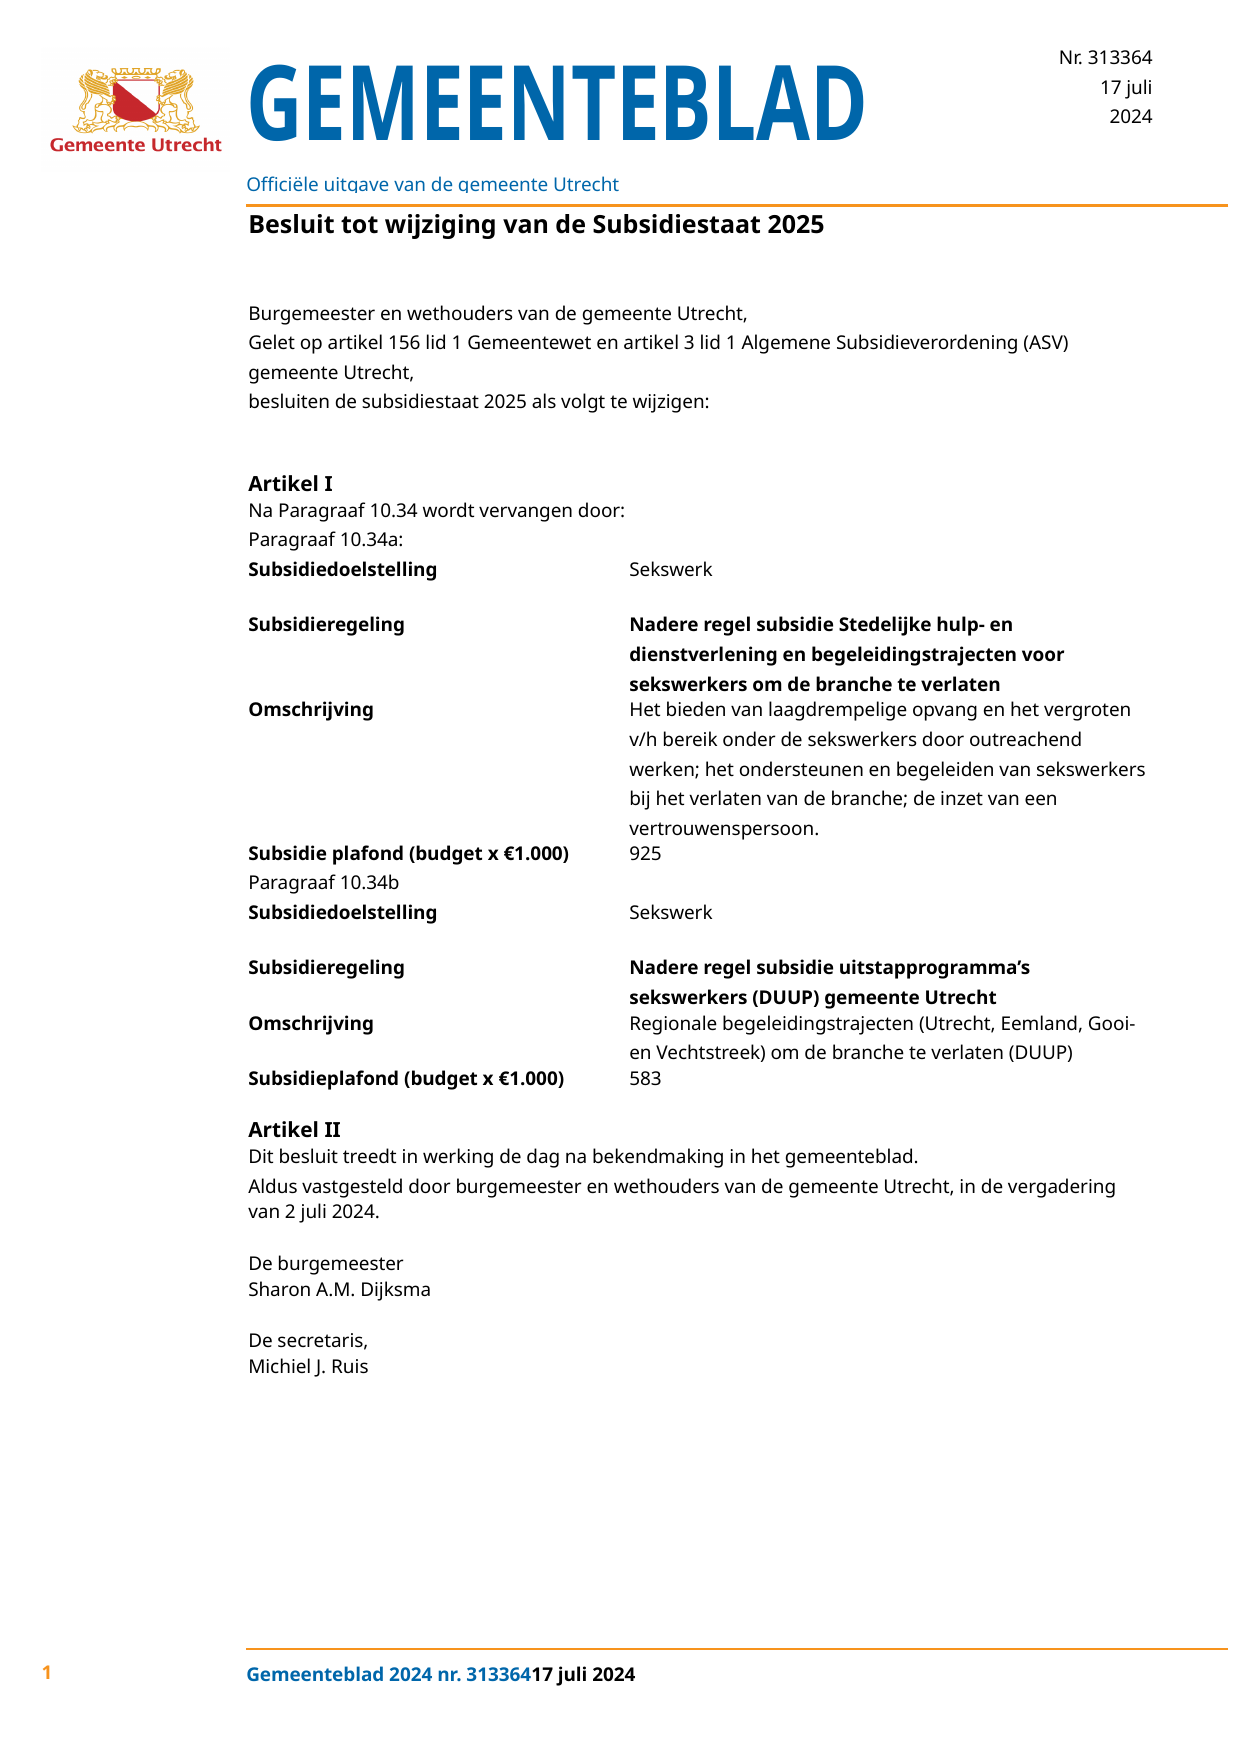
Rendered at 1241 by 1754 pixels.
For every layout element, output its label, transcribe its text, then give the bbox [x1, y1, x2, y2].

table_cell Subsidieregeling [248, 612, 629, 697]
table_cell 925 [629, 841, 1152, 866]
table_cell Regionale begeleidingstrajecten (Utrecht, Eemland, Gooi- en Vechtstreek) om de branche te verlaten (DUUP) [629, 1010, 1152, 1065]
text Paragraaf 10.34a: [248, 527, 1152, 552]
text Artikel I [248, 469, 1152, 497]
table_cell Nadere regel subsidie uitstapprogramma’s sekswerkers (DUUP) gemeente Utrecht [629, 955, 1152, 1010]
text Artikel II [248, 1115, 1152, 1143]
table_cell Omschrijving [248, 697, 629, 841]
text Na Paragraaf 10.34 wordt vervangen door: [248, 497, 1152, 523]
text De burgemeester [248, 1250, 1152, 1276]
text Michiel J. Ruis [248, 1353, 1152, 1379]
table_header Sekswerk [629, 556, 1152, 612]
table_header Sekswerk [629, 899, 1152, 954]
text Gelet op artikel 156 lid 1 Gemeentewet en artikel 3 lid 1 Algemene Subsidieverordening (ASV) gemeente Utrecht, [248, 329, 1152, 385]
table_cell Subsidie plafond (budget x €1.000) [248, 841, 629, 866]
picture [41, 47, 231, 172]
text besluiten de subsidiestaat 2025 als volgt te wijzigen: [248, 389, 1152, 414]
text Dit besluit treedt in werking de dag na bekendmaking in het gemeenteblad. [248, 1143, 1152, 1169]
text Besluit tot wijziging van de Subsidiestaat 2025 [248, 207, 1152, 241]
table_cell 583 [629, 1065, 1152, 1091]
text Paragraaf 10.34b [248, 869, 1152, 895]
table_cell Subsidieregeling [248, 955, 629, 1010]
text Aldus vastgesteld door burgemeester en wethouders van de gemeente Utrecht, in de vergadering van 2 juli 2024. [248, 1173, 1152, 1224]
table_cell Subsidieplafond (budget x €1.000) [248, 1065, 629, 1091]
text Burgemeester en wethouders van de gemeente Utrecht, [248, 300, 1152, 326]
table_header Subsidiedoelstelling [248, 556, 629, 612]
table_cell Omschrijving [248, 1010, 629, 1065]
table_cell Het bieden van laagdrempelige opvang en het vergroten v/h bereik onder de sekswerkers door outreachend werken; het ondersteunen en begeleiden van sekswerkers bij het verlaten van de branche; de inzet van een vertrouwenspersoon. [629, 697, 1152, 841]
table_cell Nadere regel subsidie Stedelijke hulp- en dienstverlening en begeleidingstrajecten voor sekswerkers om de branche te verlaten [629, 612, 1152, 697]
text Sharon A.M. Dijksma [248, 1276, 1152, 1302]
table_header Subsidiedoelstelling [248, 899, 629, 954]
text De secretaris, [248, 1327, 1152, 1353]
